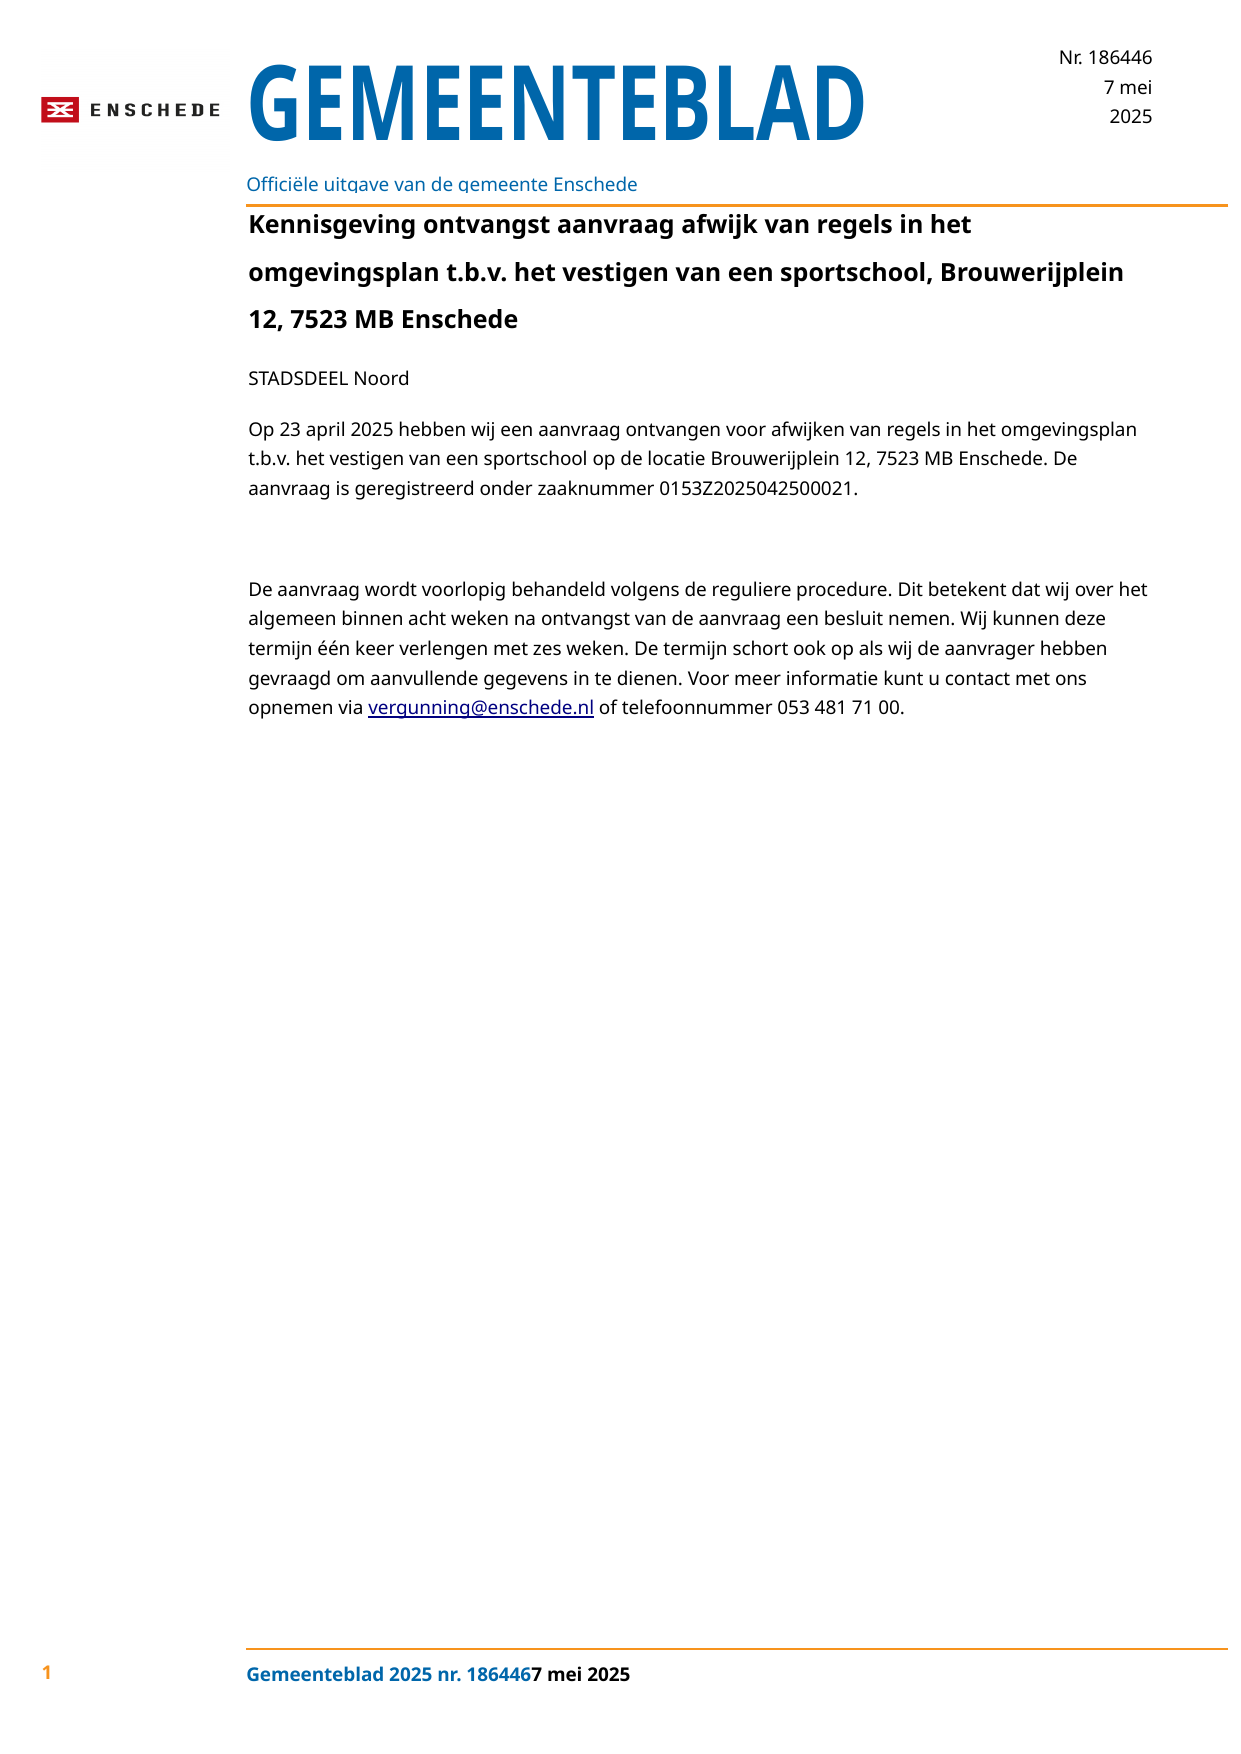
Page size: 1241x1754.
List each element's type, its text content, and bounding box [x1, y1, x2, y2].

picture [41, 47, 231, 172]
text STADSDEEL Noord [248, 366, 1152, 391]
text De aanvraag wordt voorlopig behandeld volgens de reguliere procedure. Dit betekent dat wij over het algemeen binnen acht weken na ontvangst van de aanvraag een besluit nemen. Wij kunnen deze termijn één keer verlengen met zes weken. De termijn schort ook op als wij de aanvrager hebben gevraagd om aanvullende gegevens in te dienen. Voor meer informatie kunt u contact met ons opnemen via vergunning@enschede.nl of telefoonnummer 053 481 71 00. [248, 576, 1152, 720]
text Kennisgeving ontvangst aanvraag afwijk van regels in het omgevingsplan t.b.v. het vestigen van een sportschool, Brouwerijplein 12, 7523 MB Enschede [248, 207, 1152, 336]
text Op 23 april 2025 hebben wij een aanvraag ontvangen voor afwijken van regels in het omgevingsplan t.b.v. het vestigen van een sportschool op de locatie Brouwerijplein 12, 7523 MB Enschede. De aanvraag is geregistreerd onder zaaknummer 0153Z2025042500021. [248, 416, 1152, 501]
